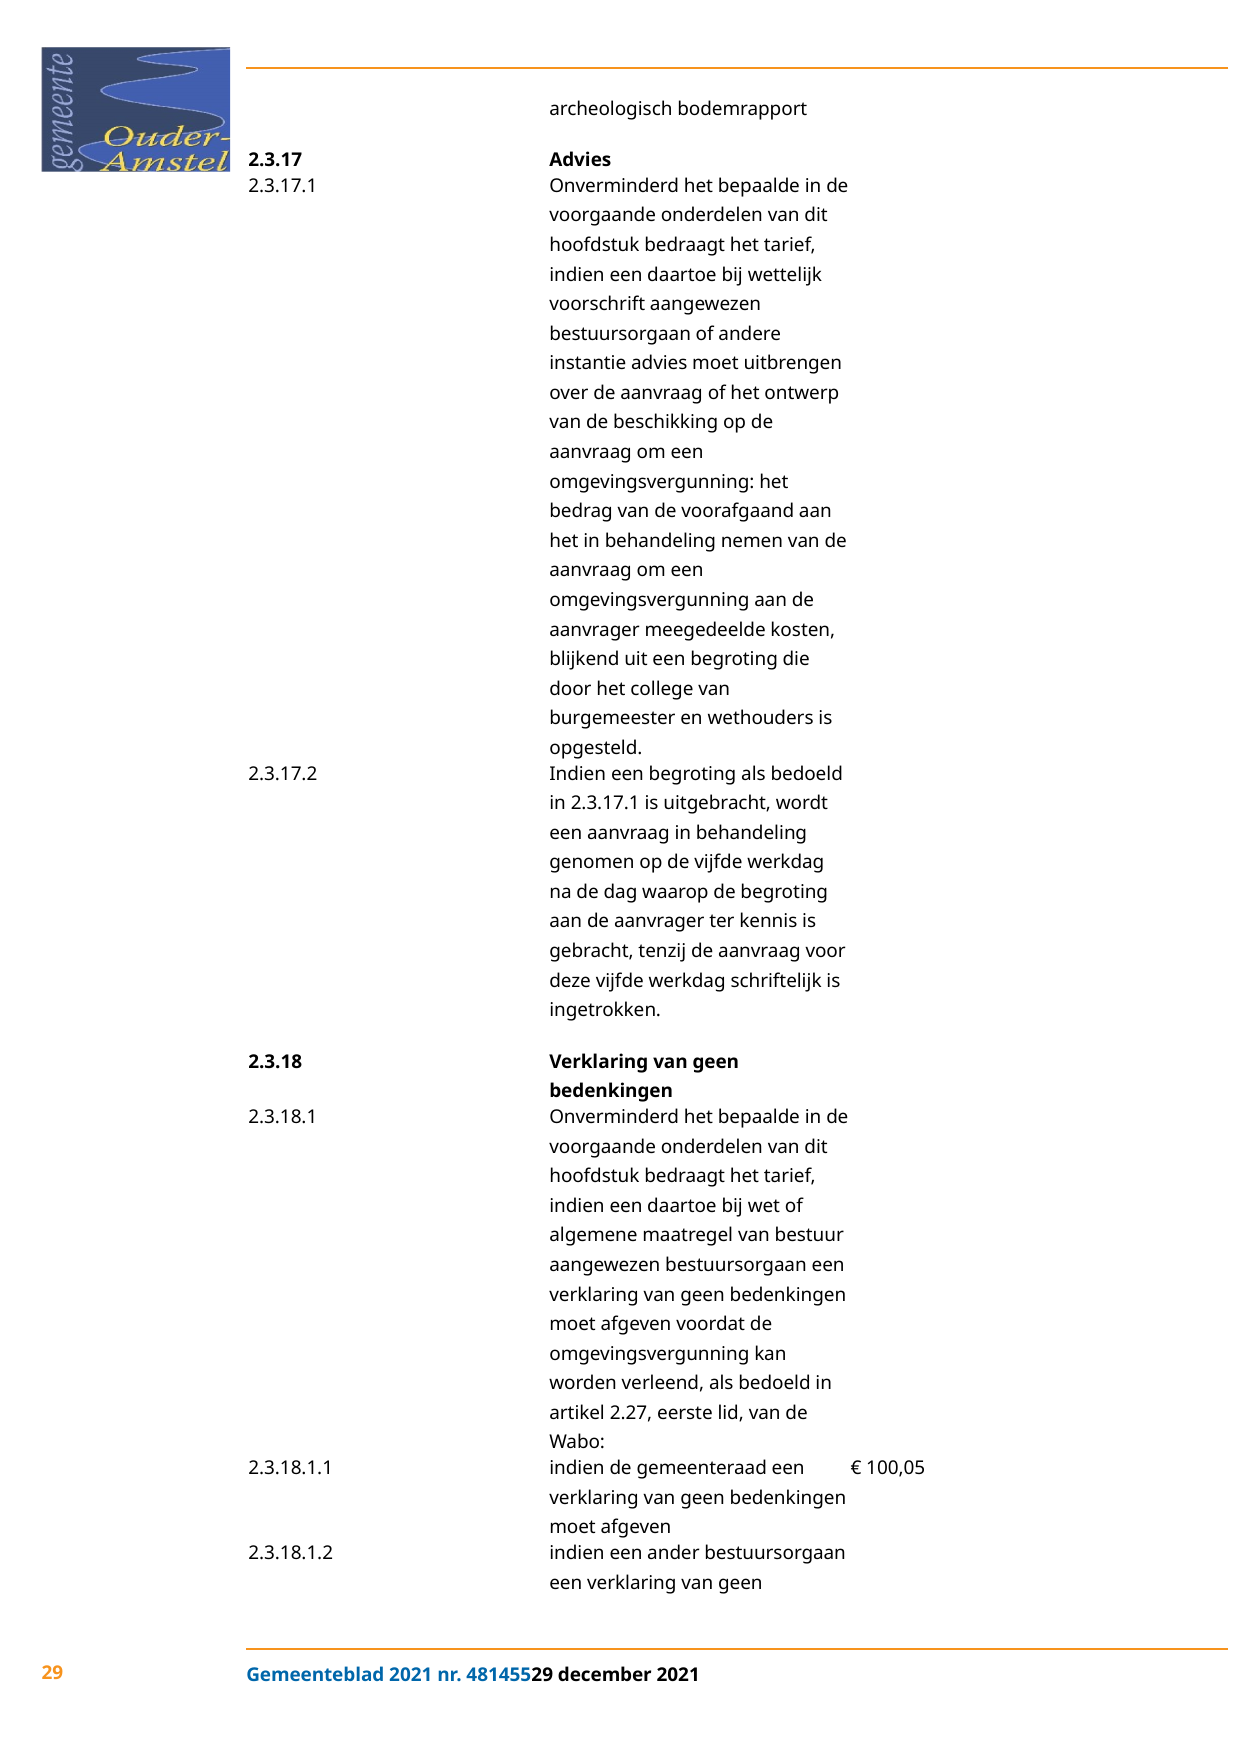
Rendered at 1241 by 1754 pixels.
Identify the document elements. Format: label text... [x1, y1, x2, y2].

table_cell 2.3.18.1 [248, 1103, 549, 1454]
table_cell Verklaring van geen bedenkingen [549, 1048, 850, 1103]
picture [41, 47, 231, 172]
table_cell Onverminderd het bepaalde in de voorgaande onderdelen van dit hoofdstuk bedraagt het tarief, indien een daartoe bij wet of algemene maatregel van bestuur aangewezen bestuursorgaan een verklaring van geen bedenkingen moet afgeven voordat de omgevingsvergunning kan worden verleend, als bedoeld in artikel 2.27, eerste lid, van de Wabo: [549, 1103, 850, 1454]
table_cell Indien een begroting als bedoeld in 2.3.17.1 is uitgebracht, wordt een aanvraag in behandeling genomen op de vijfde werkdag na de dag waarop de begroting aan de aanvrager ter kennis is gebracht, tenzij de aanvraag voor deze vijfde werkdag schriftelijk is ingetrokken. [549, 760, 850, 1022]
table_cell archeologisch bodemrapport [549, 95, 850, 121]
table_cell 2.3.17 [248, 146, 549, 172]
table_cell [850, 1539, 1152, 1594]
table_cell [549, 1022, 850, 1048]
table_cell [850, 146, 1152, 172]
table_cell 2.3.18 [248, 1048, 549, 1103]
table_cell [248, 1022, 549, 1048]
table_cell [850, 1103, 1152, 1454]
table_cell [850, 1022, 1152, 1048]
table_cell [248, 95, 549, 121]
table_cell 2.3.17.1 [248, 172, 549, 760]
table_cell [850, 172, 1152, 760]
table_cell indien de gemeenteraad een verklaring van geen bedenkingen moet afgeven [549, 1454, 850, 1539]
table_cell 2.3.18.1.1 [248, 1454, 549, 1539]
table_cell Advies [549, 146, 850, 172]
table_cell [850, 1048, 1152, 1103]
table_cell [248, 121, 549, 146]
table_cell 2.3.17.2 [248, 760, 549, 1022]
table_cell [850, 760, 1152, 1022]
table_cell 2.3.18.1.2 [248, 1539, 549, 1594]
table_cell Onverminderd het bepaalde in de voorgaande onderdelen van dit hoofdstuk bedraagt het tarief, indien een daartoe bij wettelijk voorschrift aangewezen bestuursorgaan of andere instantie advies moet uitbrengen over de aanvraag of het ontwerp van de beschikking op de aanvraag om een omgevingsvergunning: het bedrag van de voorafgaand aan het in behandeling nemen van de aanvraag om een omgevingsvergunning aan de aanvrager meegedeelde kosten, blijkend uit een begroting die door het college van burgemeester en wethouders is opgesteld. [549, 172, 850, 760]
table_cell € 100,05 [850, 1454, 1152, 1539]
table_cell [850, 95, 1152, 121]
table_cell [549, 121, 850, 146]
table_cell indien een ander bestuursorgaan een verklaring van geen [549, 1539, 850, 1594]
table_cell [850, 121, 1152, 146]
